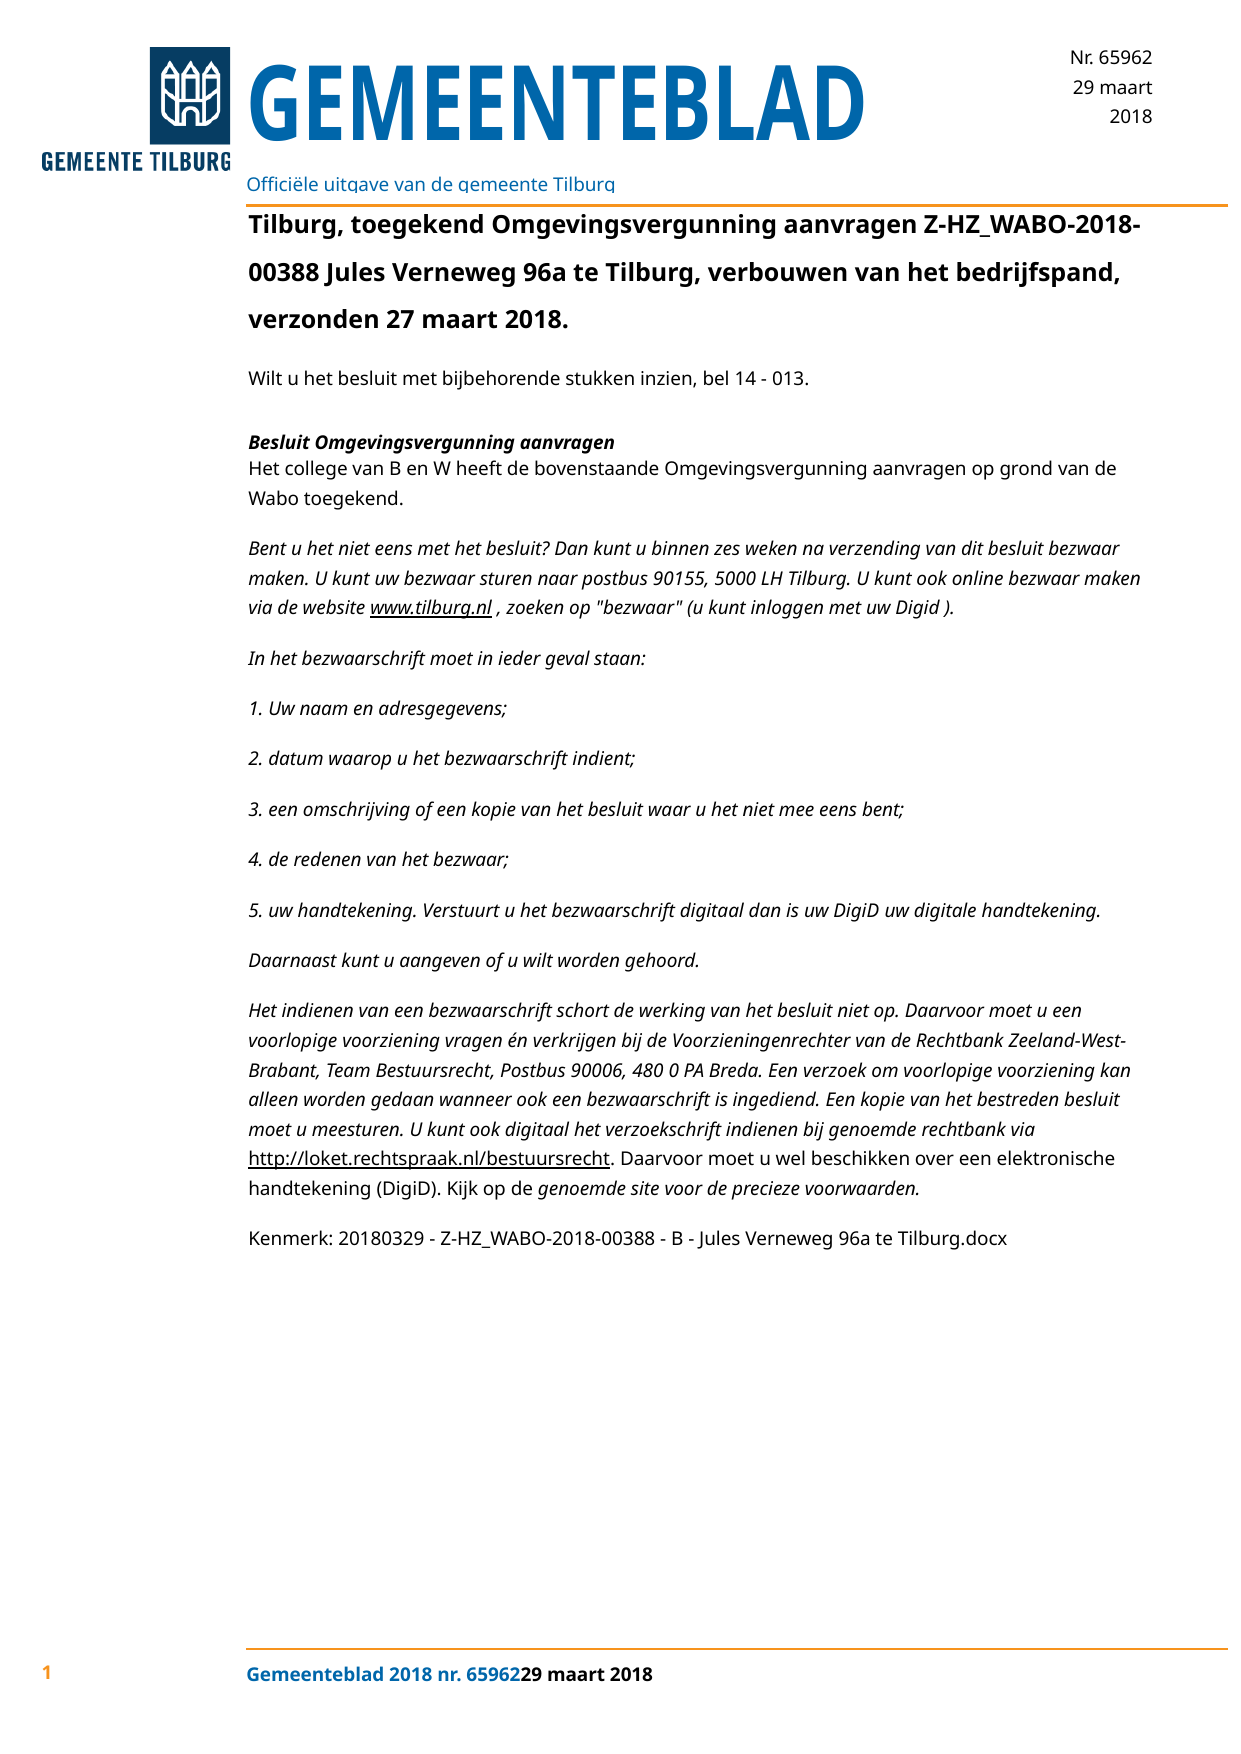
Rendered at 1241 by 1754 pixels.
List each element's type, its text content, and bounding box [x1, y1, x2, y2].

picture [41, 47, 231, 172]
text Het college van B en W heeft de bovenstaande Omgevingsvergunning aanvragen op grond van de Wabo toegekend. [248, 455, 1152, 511]
text 3. een omschrijving of een kopie van het besluit waar u het niet mee eens bent; [248, 796, 1152, 822]
text 1. Uw naam en adresgegevens; [248, 695, 1152, 721]
text 4. de redenen van het bezwaar; [248, 846, 1152, 872]
text Bent u het niet eens met het besluit? Dan kunt u binnen zes weken na verzending van dit besluit bezwaar maken. U kunt uw bezwaar sturen naar postbus 90155, 5000 LH Tilburg. U kunt ook online bezwaar maken via de website www.tilburg.nl , zoeken op "bezwaar" (u kunt inloggen met uw Digid ). [248, 535, 1152, 620]
text Besluit Omgevingsvergunning aanvragen [248, 429, 1152, 455]
text In het bezwaarschrift moet in ieder geval staan: [248, 645, 1152, 671]
text 2. datum waarop u het bezwaarschrift indient; [248, 746, 1152, 771]
text Kenmerk: 20180329 - Z-HZ_WABO-2018-00388 - B - Jules Verneweg 96a te Tilburg.docx [248, 1226, 1152, 1251]
text Tilburg, toegekend Omgevingsvergunning aanvragen Z-HZ_WABO-2018-00388 Jules Verneweg 96a te Tilburg, verbouwen van het bedrijfspand, verzonden 27 maart 2018. [248, 207, 1152, 336]
text Wilt u het besluit met bijbehorende stukken inzien, bel 14 - 013. [248, 366, 1152, 391]
text Het indienen van een bezwaarschrift schort de werking van het besluit niet op. Daarvoor moet u een voorlopige voorziening vragen én verkrijgen bij de Voorzieningenrechter van de Rechtbank Zeeland-West-Brabant, Team Bestuursrecht, Postbus 90006, 480 0 PA Breda. Een verzoek om voorlopige voorziening kan alleen worden gedaan wanneer ook een bezwaarschrift is ingediend. Een kopie van het bestreden besluit moet u meesturen. U kunt ook digitaal het verzoekschrift indienen bij genoemde rechtbank via http://loket.rechtspraak.nl/bestuursrecht. Daarvoor moet u wel beschikken over een elektronische handtekening (DigiD). Kijk op de genoemde site voor de precieze voorwaarden. [248, 998, 1152, 1201]
text Daarnaast kunt u aangeven of u wilt worden gehoord. [248, 947, 1152, 973]
text 5. uw handtekening. Verstuurt u het bezwaarschrift digitaal dan is uw DigiD uw digitale handtekening. [248, 897, 1152, 923]
